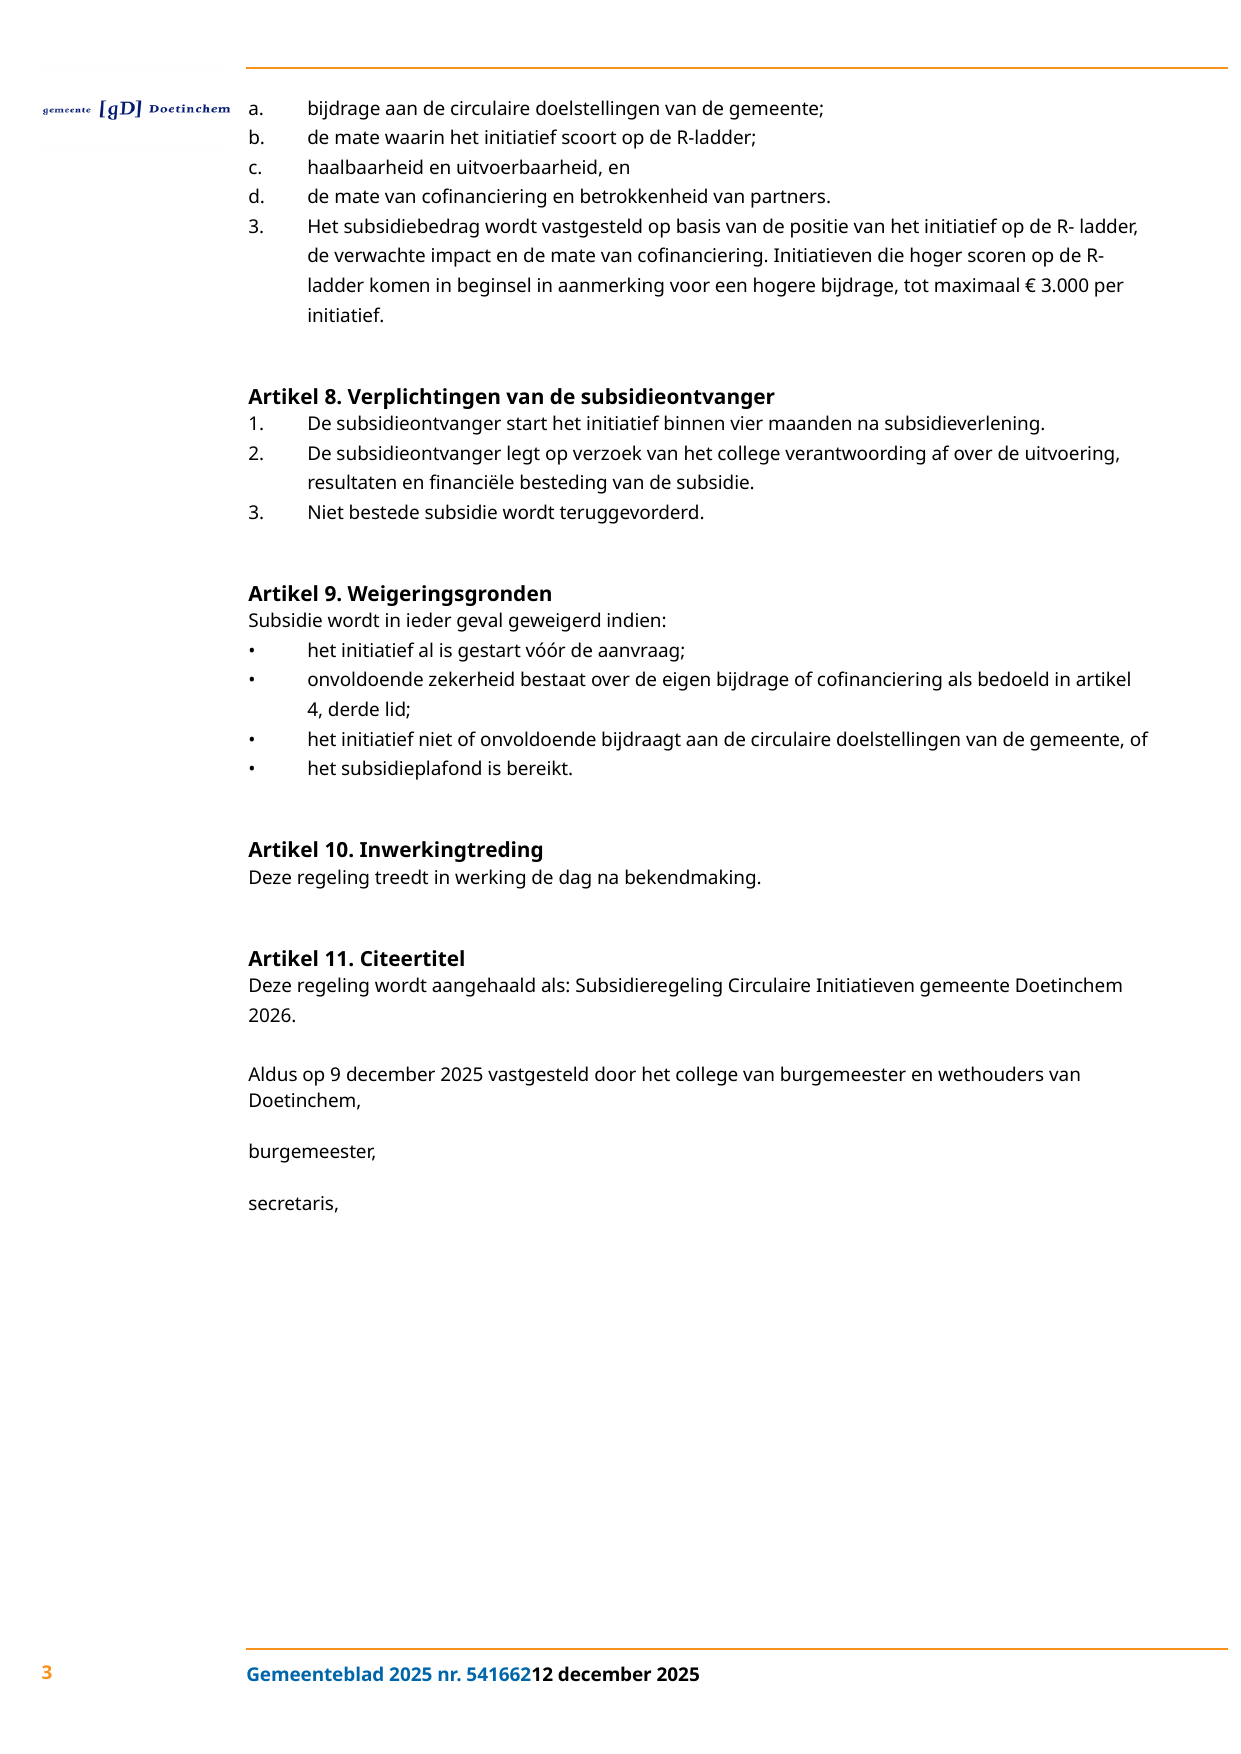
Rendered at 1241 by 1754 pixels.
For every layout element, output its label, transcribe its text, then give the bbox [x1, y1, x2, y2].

text Artikel 10. Inwerkingtreding [248, 835, 1152, 864]
list de mate van cofinanciering en betrokkenheid van partners. [248, 183, 1152, 209]
text Artikel 11. Citeertitel [248, 944, 1152, 972]
text burgemeester, [248, 1138, 1152, 1164]
picture [41, 47, 231, 172]
text secretaris, [248, 1190, 1152, 1215]
list Niet bestede subsidie wordt teruggevorderd. [248, 499, 1152, 525]
text Artikel 8. Verplichtingen van de subsidieontvanger [248, 382, 1152, 410]
list het initiatief al is gestart vóór de aanvraag; [248, 637, 1152, 663]
list het initiatief niet of onvoldoende bijdraagt aan de circulaire doelstellingen van de gemeente, of [248, 726, 1152, 752]
list bijdrage aan de circulaire doelstellingen van de gemeente; [248, 95, 1152, 121]
text Subsidie wordt in ieder geval geweigerd indien: [248, 607, 1152, 633]
list het subsidieplafond is bereikt. [248, 755, 1152, 781]
text Deze regeling treedt in werking de dag na bekendmaking. [248, 864, 1152, 889]
list De subsidieontvanger legt op verzoek van het college verantwoording af over de uitvoering, resultaten en financiële besteding van de subsidie. [248, 440, 1152, 495]
text Deze regeling wordt aangehaald als: Subsidieregeling Circulaire Initiatieven gemeente Doetinchem 2026. [248, 972, 1152, 1028]
list de mate waarin het initiatief scoort op de R-ladder; [248, 124, 1152, 150]
list onvoldoende zekerheid bestaat over de eigen bijdrage of cofinanciering als bedoeld in artikel 4, derde lid; [248, 667, 1152, 722]
text Aldus op 9 december 2025 vastgesteld door het college van burgemeester en wethouders van Doetinchem, [248, 1061, 1152, 1112]
list haalbaarheid en uitvoerbaarheid, en [248, 154, 1152, 180]
list De subsidieontvanger start het initiatief binnen vier maanden na subsidieverlening. [248, 410, 1152, 436]
text Artikel 9. Weigeringsgronden [248, 579, 1152, 607]
list Het subsidiebedrag wordt vastgesteld op basis van de positie van het initiatief op de R- ladder, de verwachte impact en de mate van cofinanciering. Initiatieven die hoger scoren op de R-ladder komen in beginsel in aanmerking voor een hogere bijdrage, tot maximaal € 3.000 per initiatief. [248, 213, 1152, 328]
